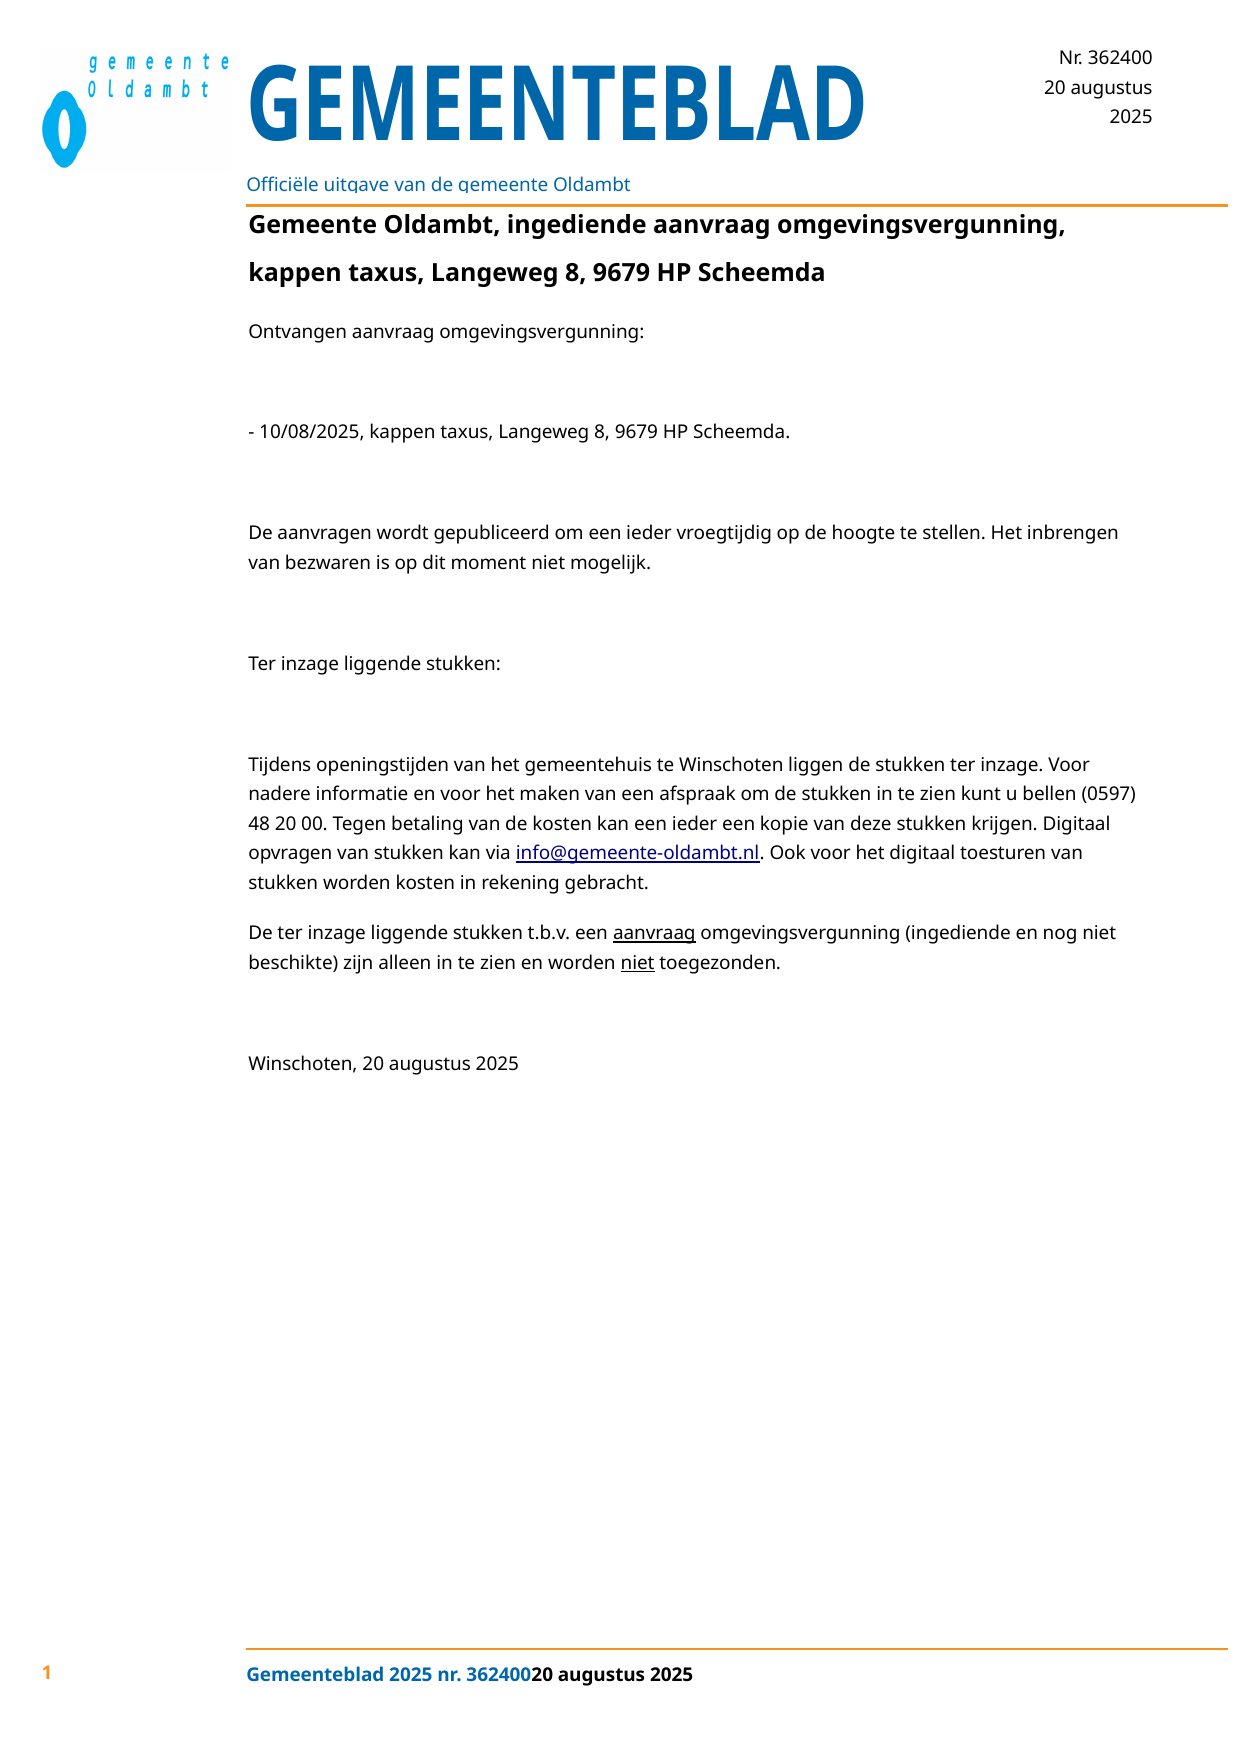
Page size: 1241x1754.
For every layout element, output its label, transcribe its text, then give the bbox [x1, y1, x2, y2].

text Tijdens openingstijden van het gemeentehuis te Winschoten liggen de stukken ter inzage. Voor nadere informatie en voor het maken van een afspraak om de stukken in te zien kunt u bellen (0597) 48 20 00. Tegen betaling van de kosten kan een ieder een kopie van deze stukken krijgen. Digitaal opvragen van stukken kan via info@gemeente-oldambt.nl. Ook voor het digitaal toesturen van stukken worden kosten in rekening gebracht. [248, 751, 1152, 895]
text Ter inzage liggende stukken: [248, 650, 1152, 676]
picture [41, 47, 231, 172]
text De aanvragen wordt gepubliceerd om een ieder vroegtijdig op de hoogte te stellen. Het inbrengen van bezwaren is op dit moment niet mogelijk. [248, 519, 1152, 575]
text - 10/08/2025, kappen taxus, Langeweg 8, 9679 HP Scheemda. [248, 419, 1152, 444]
text Winschoten, 20 augustus 2025 [248, 1050, 1152, 1076]
text De ter inzage liggende stukken t.b.v. een aanvraag omgevingsvergunning (ingediende en nog niet beschikte) zijn alleen in te zien en worden niet toegezonden. [248, 919, 1152, 975]
text Gemeente Oldambt, ingediende aanvraag omgevingsvergunning, kappen taxus, Langeweg 8, 9679 HP Scheemda [248, 207, 1152, 288]
text Ontvangen aanvraag omgevingsvergunning: [248, 318, 1152, 344]
